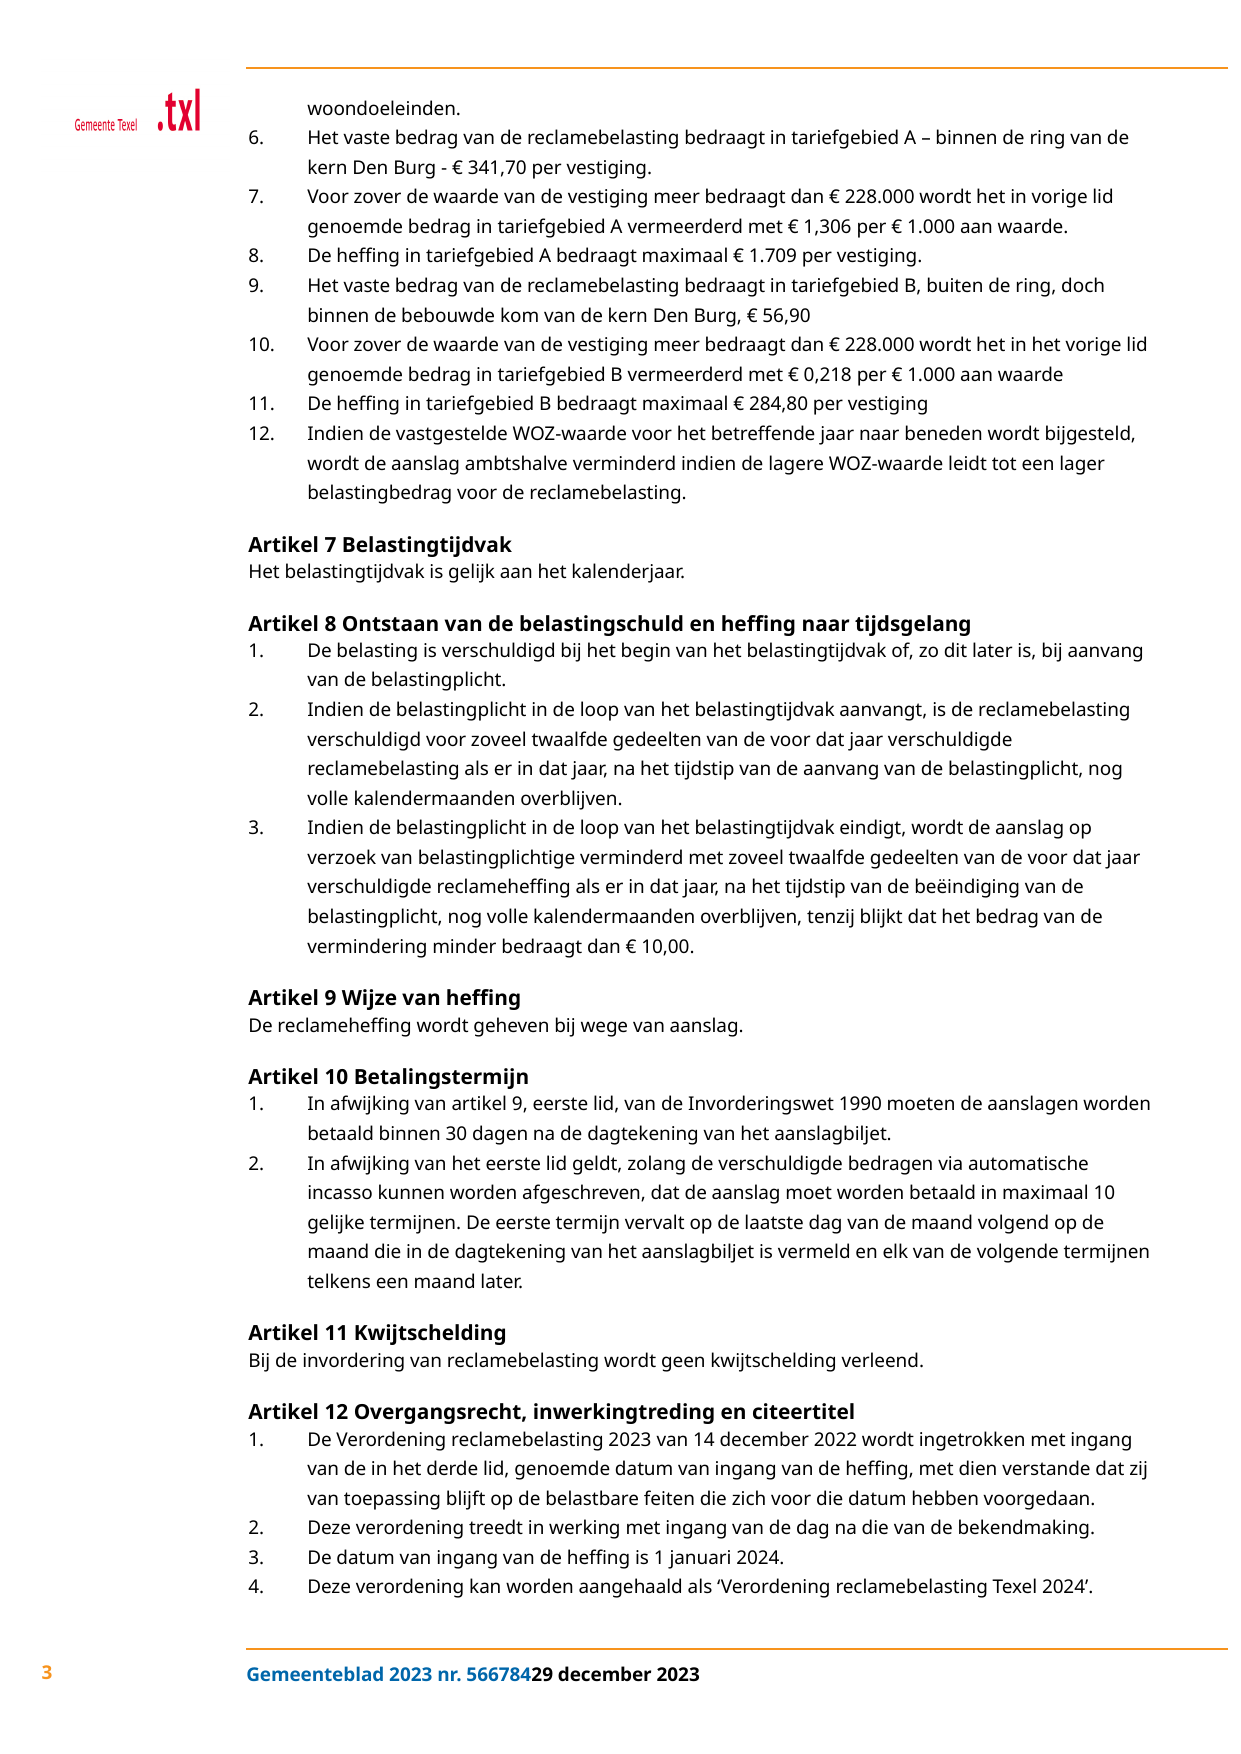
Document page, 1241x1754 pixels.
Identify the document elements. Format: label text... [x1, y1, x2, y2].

list Deze verordening kan worden aangehaald als ‘Verordening reclamebelasting Texel 2024’. [248, 1574, 1152, 1599]
list Indien de belastingplicht in de loop van het belastingtijdvak aanvangt, is de reclamebelasting verschuldigd voor zoveel twaalfde gedeelten van de voor dat jaar verschuldigde reclamebelasting als er in dat jaar, na het tijdstip van de aanvang van de belastingplicht, nog volle kalendermaanden overblijven. [248, 696, 1152, 811]
text Bij de invordering van reclamebelasting wordt geen kwijtschelding verleend. [248, 1347, 1152, 1373]
list De belasting is verschuldigd bij het begin van het belastingtijdvak of, zo dit later is, bij aanvang van de belastingplicht. [248, 637, 1152, 692]
list Het vaste bedrag van de reclamebelasting bedraagt in tariefgebied A – binnen de ring van de kern Den Burg - € 341,70 per vestiging. [248, 124, 1152, 180]
picture [41, 47, 231, 172]
text Artikel 10 Betalingstermijn [248, 1062, 1152, 1091]
list In afwijking van het eerste lid geldt, zolang de verschuldigde bedragen via automatische incasso kunnen worden afgeschreven, dat de aanslag moet worden betaald in maximaal 10 gelijke termijnen. De eerste termijn vervalt op de laatste dag van de maand volgend op de maand die in de dagtekening van het aanslagbiljet is vermeld en elk van de volgende termijnen telkens een maand later. [248, 1150, 1152, 1294]
text Artikel 9 Wijze van heffing [248, 983, 1152, 1012]
list Het vaste bedrag van de reclamebelasting bedraagt in tariefgebied B, buiten de ring, doch binnen de bebouwde kom van de kern Den Burg, € 56,90 [248, 272, 1152, 328]
list Voor zover de waarde van de vestiging meer bedraagt dan € 228.000 wordt het in het vorige lid genoemde bedrag in tariefgebied B vermeerderd met € 0,218 per € 1.000 aan waarde [248, 331, 1152, 387]
list In afwijking van artikel 9, eerste lid, van de Invorderingswet 1990 moeten de aanslagen worden betaald binnen 30 dagen na de dagtekening van het aanslagbiljet. [248, 1091, 1152, 1146]
list De datum van ingang van de heffing is 1 januari 2024. [248, 1544, 1152, 1570]
text De reclameheffing wordt geheven bij wege van aanslag. [248, 1012, 1152, 1037]
text Artikel 12 Overgangsrecht, inwerkingtreding en citeertitel [248, 1397, 1152, 1426]
list De heffing in tariefgebied B bedraagt maximaal € 284,80 per vestiging [248, 391, 1152, 416]
text Artikel 8 Ontstaan van de belastingschuld en heffing naar tijdsgelang [248, 609, 1152, 637]
list woondoeleinden. [248, 95, 1152, 121]
text Het belastingtijdvak is gelijk aan het kalenderjaar. [248, 558, 1152, 584]
list De heffing in tariefgebied A bedraagt maximaal € 1.709 per vestiging. [248, 243, 1152, 268]
list De Verordening reclamebelasting 2023 van 14 december 2022 wordt ingetrokken met ingang van de in het derde lid, genoemde datum van ingang van de heffing, met dien verstande dat zij van toepassing blijft op de belastbare feiten die zich voor die datum hebben voorgedaan. [248, 1426, 1152, 1511]
text Artikel 7 Belastingtijdvak [248, 530, 1152, 558]
list Indien de belastingplicht in de loop van het belastingtijdvak eindigt, wordt de aanslag op verzoek van belastingplichtige verminderd met zoveel twaalfde gedeelten van de voor dat jaar verschuldigde reclameheffing als er in dat jaar, na het tijdstip van de beëindiging van de belastingplicht, nog volle kalendermaanden overblijven, tenzij blijkt dat het bedrag van de vermindering minder bedraagt dan € 10,00. [248, 814, 1152, 959]
text Artikel 11 Kwijtschelding [248, 1318, 1152, 1347]
list Voor zover de waarde van de vestiging meer bedraagt dan € 228.000 wordt het in vorige lid genoemde bedrag in tariefgebied A vermeerderd met € 1,306 per € 1.000 aan waarde. [248, 183, 1152, 239]
list Deze verordening treedt in werking met ingang van de dag na die van de bekendmaking. [248, 1514, 1152, 1540]
list Indien de vastgestelde WOZ-waarde voor het betreffende jaar naar beneden wordt bijgesteld, wordt de aanslag ambtshalve verminderd indien de lagere WOZ-waarde leidt tot een lager belastingbedrag voor de reclamebelasting. [248, 420, 1152, 505]
